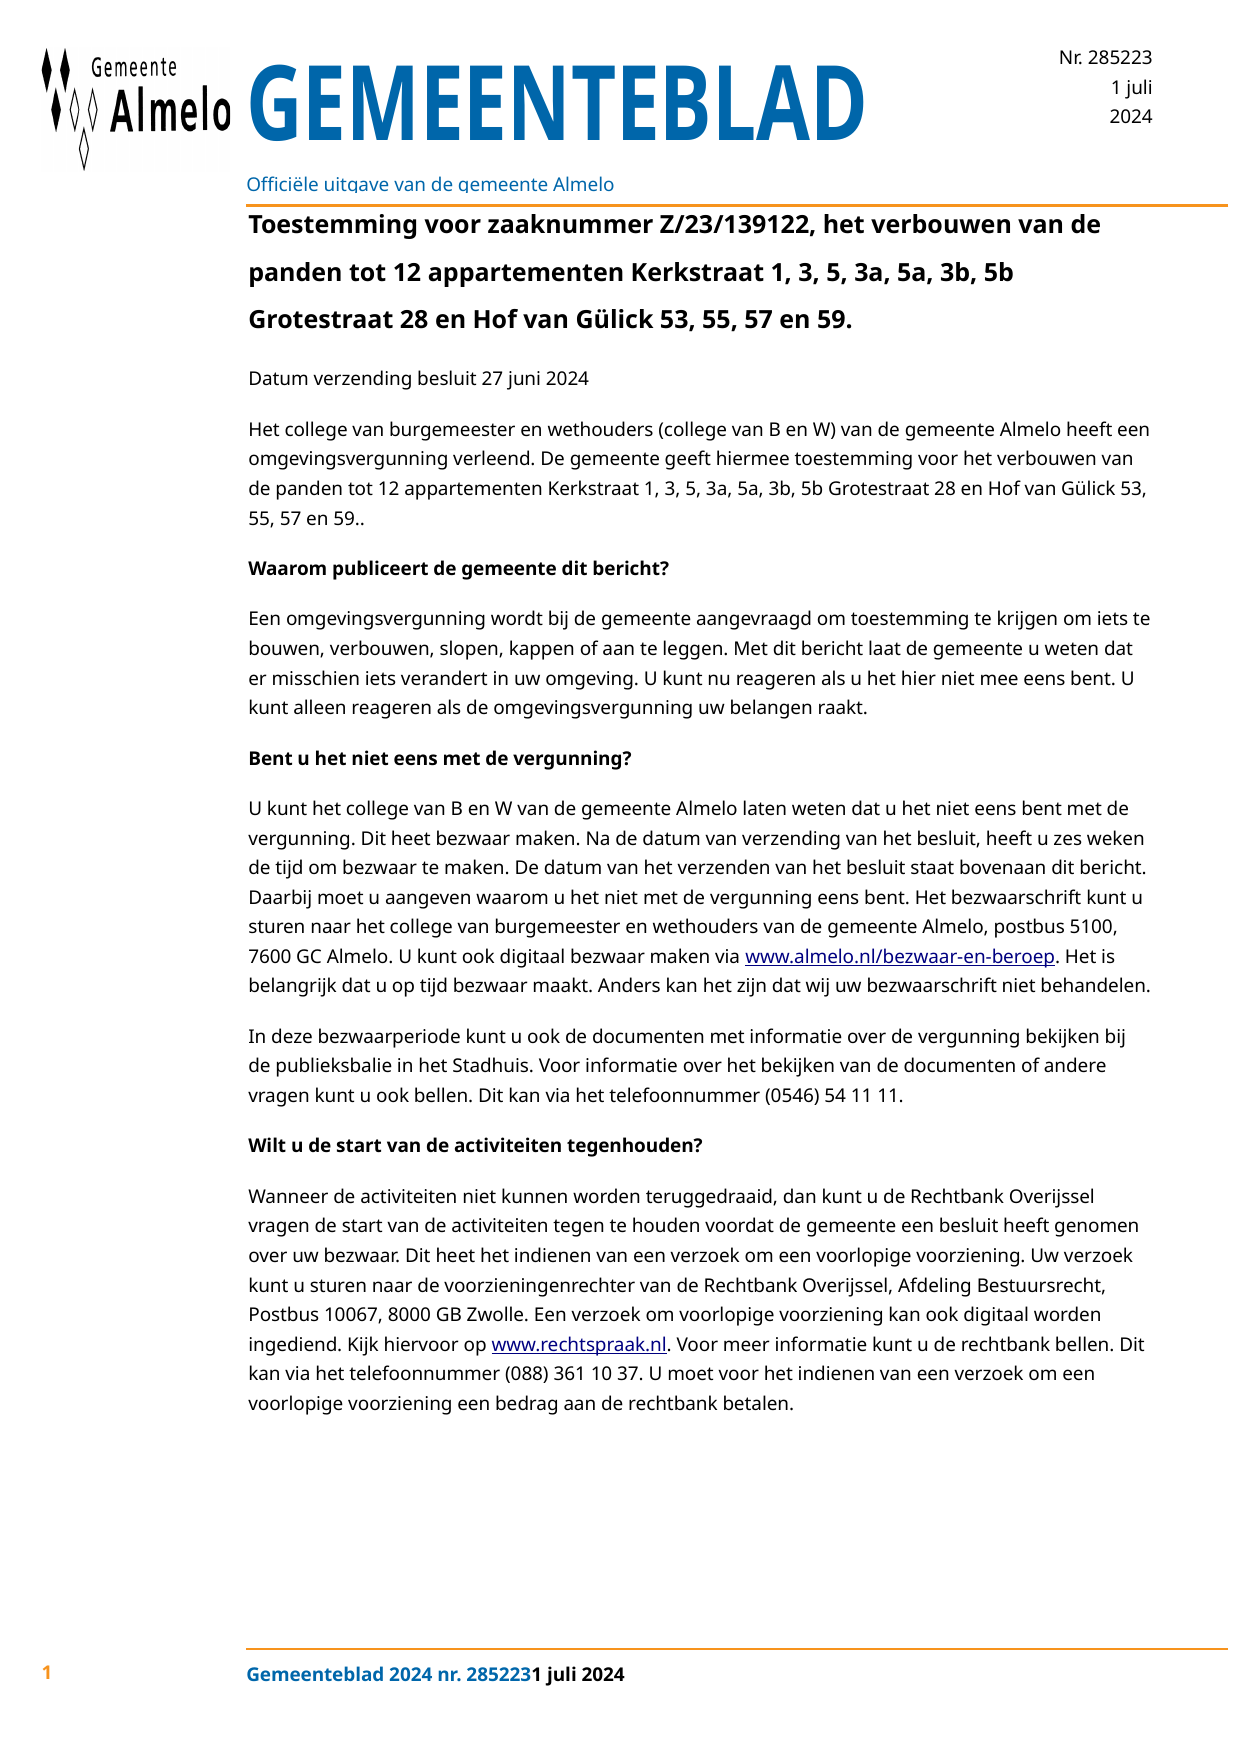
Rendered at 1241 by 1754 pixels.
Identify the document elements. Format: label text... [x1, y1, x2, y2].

text Waarom publiceert de gemeente dit bericht? [248, 555, 1152, 581]
text Wanneer de activiteiten niet kunnen worden teruggedraaid, dan kunt u de Rechtbank Overijssel vragen de start van de activiteiten tegen te houden voordat de gemeente een besluit heeft genomen over uw bezwaar. Dit heet het indienen van een verzoek om een voorlopige voorziening. Uw verzoek kunt u sturen naar de voorzieningenrechter van de Rechtbank Overijssel, Afdeling Bestuursrecht, Postbus 10067, 8000 GB Zwolle. Een verzoek om voorlopige voorziening kan ook digitaal worden ingediend. Kijk hiervoor op www.rechtspraak.nl. Voor meer informatie kunt u de rechtbank bellen. Dit kan via het telefoonnummer (088) 361 10 37. U moet voor het indienen van een verzoek om een voorlopige voorziening een bedrag aan de rechtbank betalen. [248, 1183, 1152, 1416]
text Toestemming voor zaaknummer Z/23/139122, het verbouwen van de panden tot 12 appartementen Kerkstraat 1, 3, 5, 3a, 5a, 3b, 5b Grotestraat 28 en Hof van Gülick 53, 55, 57 en 59. [248, 207, 1152, 336]
text In deze bezwaarperiode kunt u ook de documenten met informatie over de vergunning bekijken bij de publieksbalie in het Stadhuis. Voor informatie over het bekijken van de documenten of andere vragen kunt u ook bellen. Dit kan via het telefoonnummer (0546) 54 11 11. [248, 1023, 1152, 1108]
picture [41, 47, 231, 172]
text U kunt het college van B en W van de gemeente Almelo laten weten dat u het niet eens bent met de vergunning. Dit heet bezwaar maken. Na de datum van verzending van het besluit, heeft u zes weken de tijd om bezwaar te maken. De datum van het verzenden van het besluit staat bovenaan dit bericht. Daarbij moet u aangeven waarom u het niet met de vergunning eens bent. Het bezwaarschrift kunt u sturen naar het college van burgemeester en wethouders van de gemeente Almelo, postbus 5100, 7600 GC Almelo. U kunt ook digitaal bezwaar maken via www.almelo.nl/bezwaar-en-beroep. Het is belangrijk dat u op tijd bezwaar maakt. Anders kan het zijn dat wij uw bezwaarschrift niet behandelen. [248, 795, 1152, 998]
text Bent u het niet eens met de vergunning? [248, 745, 1152, 770]
text Wilt u de start van de activiteiten tegenhouden? [248, 1133, 1152, 1158]
text Het college van burgemeester en wethouders (college van B en W) van de gemeente Almelo heeft een omgevingsvergunning verleend. De gemeente geeft hiermee toestemming voor het verbouwen van de panden tot 12 appartementen Kerkstraat 1, 3, 5, 3a, 5a, 3b, 5b Grotestraat 28 en Hof van Gülick 53, 55, 57 en 59.. [248, 416, 1152, 530]
text Een omgevingsvergunning wordt bij de gemeente aangevraagd om toestemming te krijgen om iets te bouwen, verbouwen, slopen, kappen of aan te leggen. Met dit bericht laat de gemeente u weten dat er misschien iets verandert in uw omgeving. U kunt nu reageren als u het hier niet mee eens bent. U kunt alleen reageren als de omgevingsvergunning uw belangen raakt. [248, 606, 1152, 720]
text Datum verzending besluit 27 juni 2024 [248, 366, 1152, 391]
